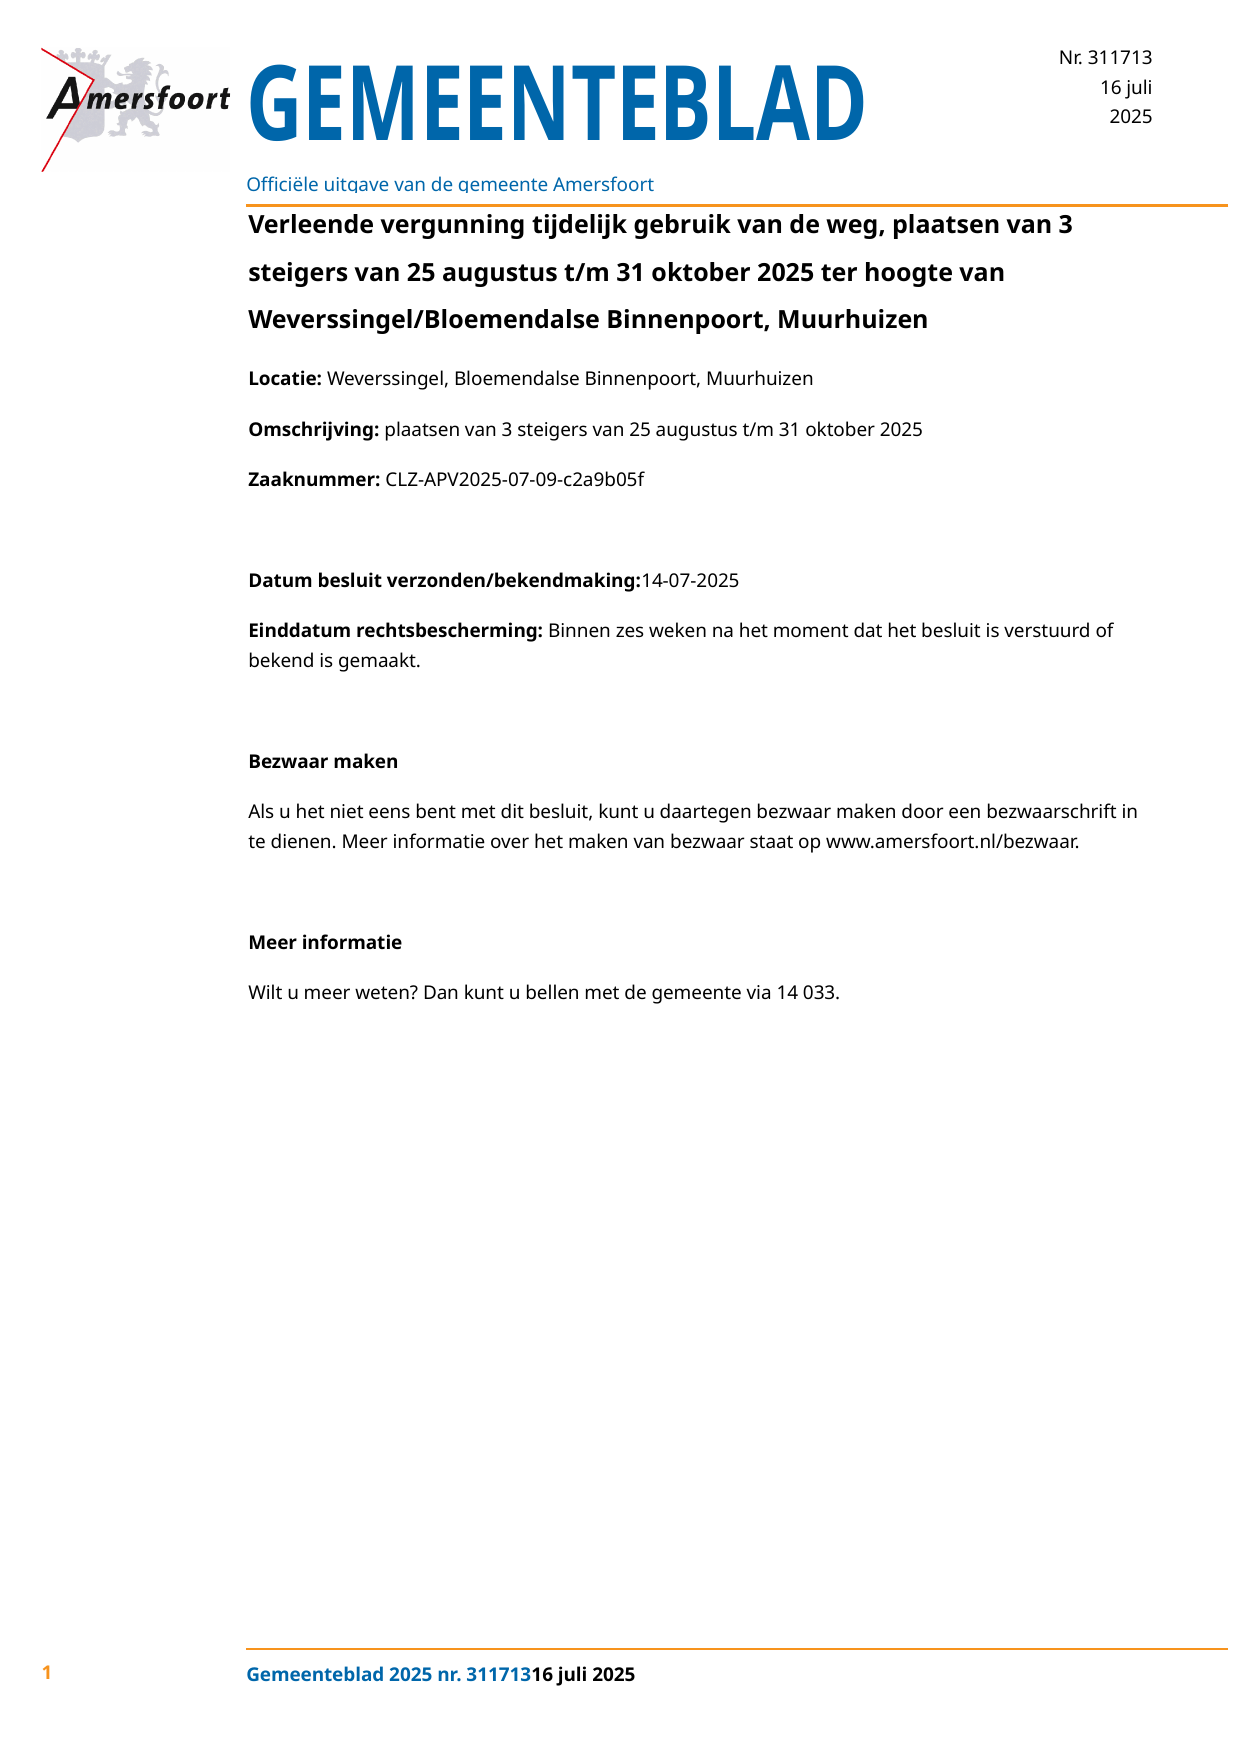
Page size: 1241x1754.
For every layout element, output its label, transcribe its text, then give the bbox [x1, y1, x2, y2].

text Wilt u meer weten? Dan kunt u bellen met de gemeente via 14 033. [248, 979, 1152, 1005]
picture [41, 47, 231, 172]
text Als u het niet eens bent met dit besluit, kunt u daartegen bezwaar maken door een bezwaarschrift in te dienen. Meer informatie over het maken van bezwaar staat op www.amersfoort.nl/bezwaar. [248, 798, 1152, 854]
text Omschrijving: plaatsen van 3 steigers van 25 augustus t/m 31 oktober 2025 [248, 416, 1152, 442]
text Meer informatie [248, 929, 1152, 954]
text Datum besluit verzonden/bekendmaking:14-07-2025 [248, 567, 1152, 593]
text Locatie: Weverssingel, Bloemendalse Binnenpoort, Muurhuizen [248, 366, 1152, 391]
text Bezwaar maken [248, 748, 1152, 774]
text Einddatum rechtsbescherming: Binnen zes weken na het moment dat het besluit is verstuurd of bekend is gemaakt. [248, 618, 1152, 673]
text Zaaknummer: CLZ-APV2025-07-09-c2a9b05f [248, 466, 1152, 492]
text Verleende vergunning tijdelijk gebruik van de weg, plaatsen van 3 steigers van 25 augustus t/m 31 oktober 2025 ter hoogte van Weverssingel/Bloemendalse Binnenpoort, Muurhuizen [248, 207, 1152, 336]
